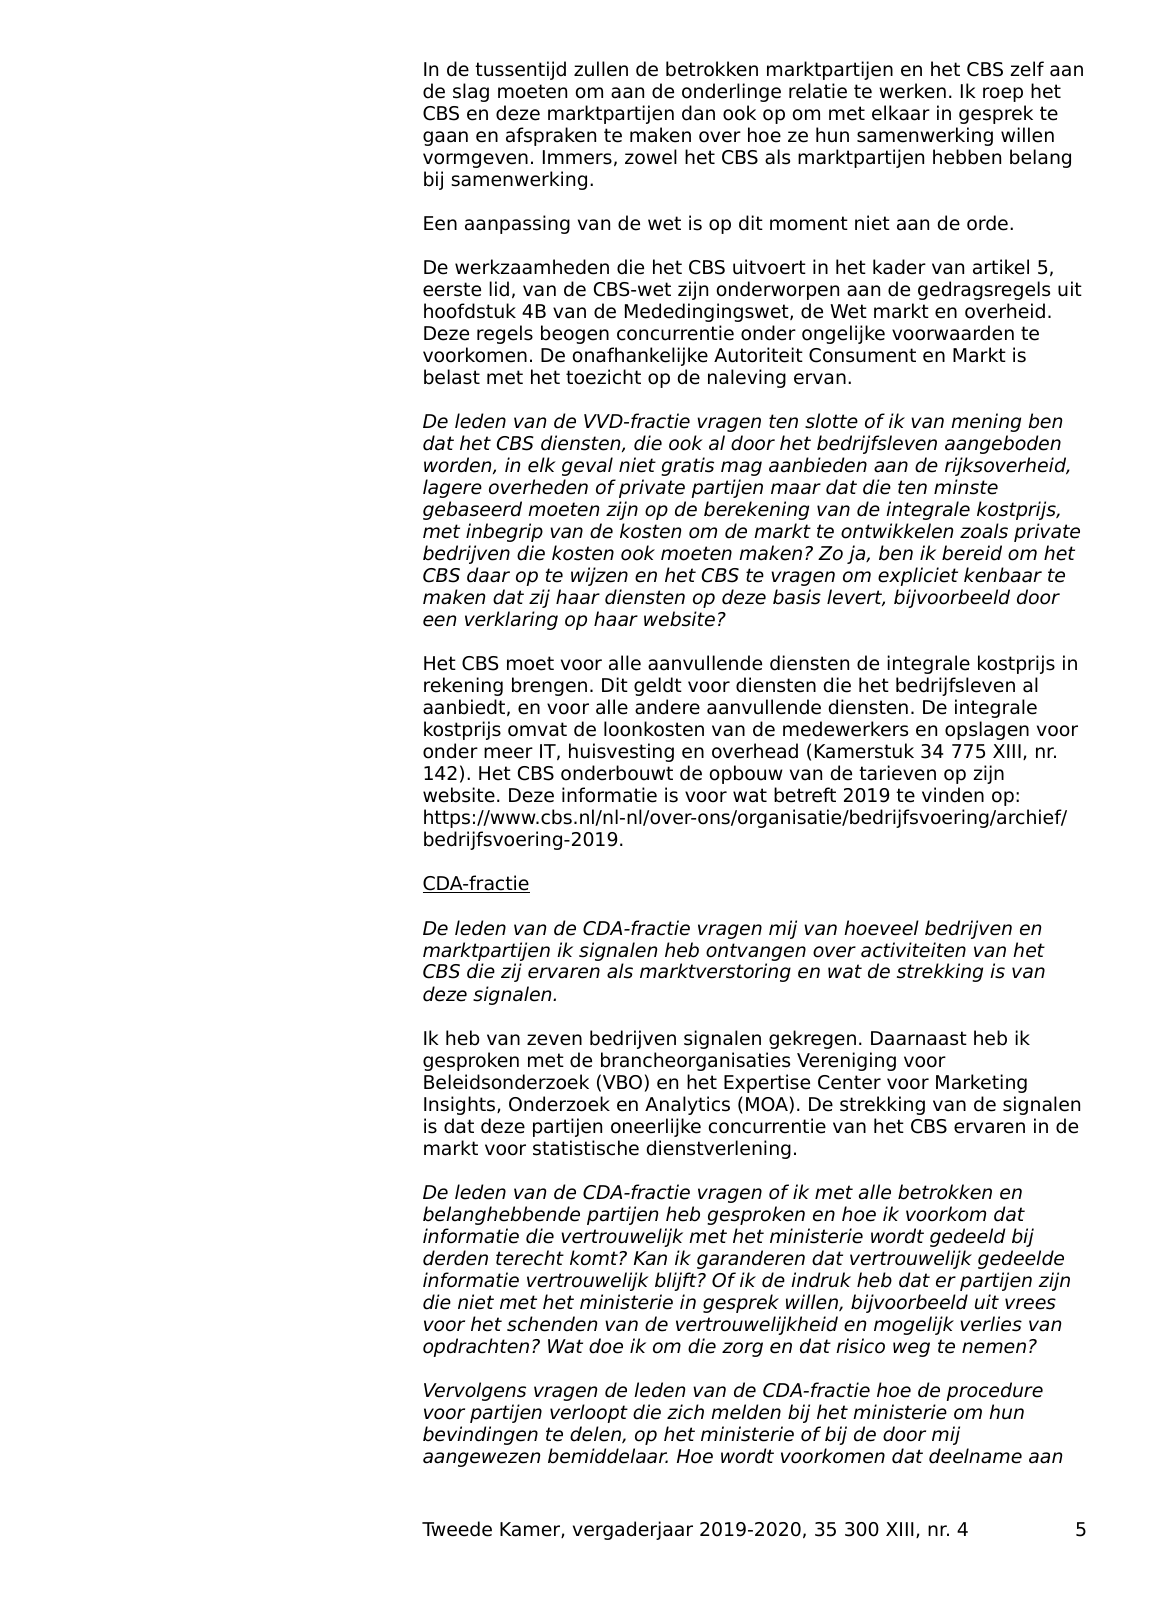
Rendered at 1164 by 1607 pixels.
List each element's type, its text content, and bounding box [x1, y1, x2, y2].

text De leden van de CDA-fractie vragen mij van hoeveel bedrijven en marktpartijen ik signalen heb ontvangen over activiteiten van het CBS die zij ervaren als marktverstoring en wat de strekking is van deze signalen. [422, 917, 1087, 1005]
text De werkzaamheden die het CBS uitvoert in het kader van artikel 5, eerste lid, van de CBS-wet zijn onderworpen aan de gedragsregels uit hoofdstuk 4B van de Mededingingswet, de Wet markt en overheid. Deze regels beogen concurrentie onder ongelijke voorwaarden te voorkomen. De onafhankelijke Autoriteit Consument en Markt is belast met het toezicht op de naleving ervan. [422, 257, 1087, 389]
text De leden van de VVD-fractie vragen ten slotte of ik van mening ben dat het CBS diensten, die ook al door het bedrijfsleven aangeboden worden, in elk geval niet gratis mag aanbieden aan de rijksoverheid, lagere overheden of private partijen maar dat die ten minste gebaseerd moeten zijn op de berekening van de integrale kostprijs, met inbegrip van de kosten om de markt te ontwikkelen zoals private bedrijven die kosten ook moeten maken? Zo ja, ben ik bereid om het CBS daar op te wijzen en het CBS te vragen om expliciet kenbaar te maken dat zij haar diensten op deze basis levert, bijvoorbeeld door een verklaring op haar website? [422, 411, 1087, 631]
text Ik heb van zeven bedrijven signalen gekregen. Daarnaast heb ik gesproken met de brancheorganisaties Vereniging voor Beleidsonderzoek (VBO) en het Expertise Center voor Marketing Insights, Onderzoek en Analytics (MOA). De strekking van de signalen is dat deze partijen oneerlijke concurrentie van het CBS ervaren in de markt voor statistische dienstverlening. [422, 1028, 1087, 1159]
text In de tussentijd zullen de betrokken marktpartijen en het CBS zelf aan de slag moeten om aan de onderlinge relatie te werken. Ik roep het CBS en deze marktpartijen dan ook op om met elkaar in gesprek te gaan en afspraken te maken over hoe ze hun samenwerking willen vormgeven. Immers, zowel het CBS als marktpartijen hebben belang bij samenwerking. [422, 59, 1087, 191]
subtitle CDA-fractie [422, 873, 1087, 895]
text De leden van de CDA-fractie vragen of ik met alle betrokken en belanghebbende partijen heb gesproken en hoe ik voorkom dat informatie die vertrouwelijk met het ministerie wordt gedeeld bij derden terecht komt? Kan ik garanderen dat vertrouwelijk gedeelde informatie vertrouwelijk blijft? Of ik de indruk heb dat er partijen zijn die niet met het ministerie in gesprek willen, bijvoorbeeld uit vrees voor het schenden van de vertrouwelijkheid en mogelijk verlies van opdrachten? Wat doe ik om die zorg en dat risico weg te nemen? [422, 1182, 1087, 1357]
text Het CBS moet voor alle aanvullende diensten de integrale kostprijs in rekening brengen. Dit geldt voor diensten die het bedrijfsleven al aanbiedt, en voor alle andere aanvullende diensten. De integrale kostprijs omvat de loonkosten van de medewerkers en opslagen voor onder meer IT, huisvesting en overhead (Kamerstuk 34 775 XIII, nr. 142). Het CBS onderbouwt de opbouw van de tarieven op zijn website. Deze informatie is voor wat betreft 2019 te vinden op: https://www.cbs.nl/nl-nl/over-ons/organisatie/bedrijfsvoering/archief/bedrijfsvoering-2019. [422, 653, 1087, 851]
text Vervolgens vragen de leden van de CDA-fractie hoe de procedure voor partijen verloopt die zich melden bij het ministerie om hun bevindingen te delen, op het ministerie of bij de door mij aangewezen bemiddelaar. Hoe wordt voorkomen dat deelname aan [422, 1380, 1087, 1468]
text Een aanpassing van de wet is op dit moment niet aan de orde. [422, 213, 1087, 235]
